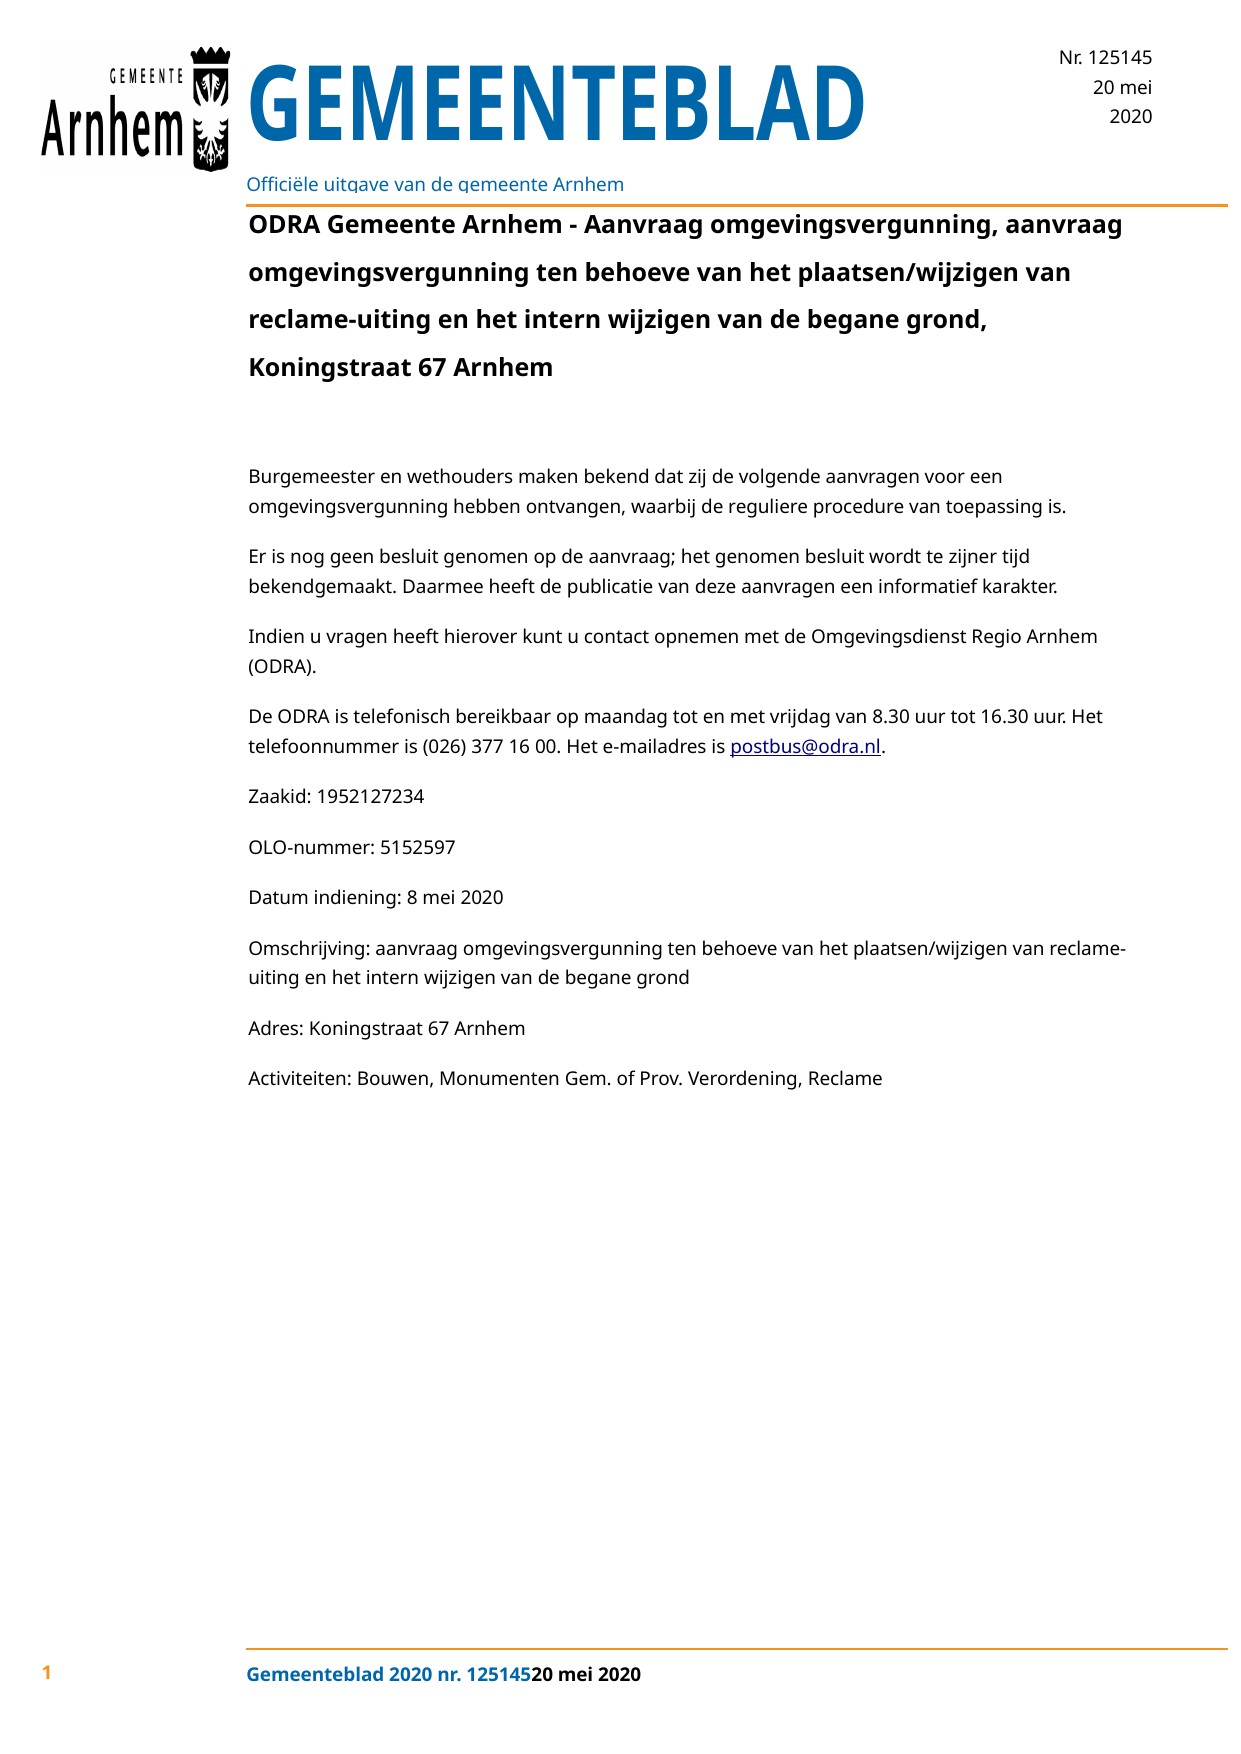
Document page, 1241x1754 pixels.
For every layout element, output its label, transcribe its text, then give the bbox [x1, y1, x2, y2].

text Activiteiten: Bouwen, Monumenten Gem. of Prov. Verordening, Reclame [248, 1065, 1152, 1091]
text Burgemeester en wethouders maken bekend dat zij de volgende aanvragen voor een omgevingsvergunning hebben ontvangen, waarbij de reguliere procedure van toepassing is. [248, 463, 1152, 519]
text Er is nog geen besluit genomen op de aanvraag; het genomen besluit wordt te zijner tijd bekendgemaakt. Daarmee heeft de publicatie van deze aanvragen een informatief karakter. [248, 543, 1152, 599]
text Indien u vragen heeft hierover kunt u contact opnemen met de Omgevingsdienst Regio Arnhem (ODRA). [248, 623, 1152, 679]
picture [41, 47, 231, 172]
text Zaakid: 1952127234 [248, 783, 1152, 809]
text Adres: Koningstraat 67 Arnhem [248, 1015, 1152, 1041]
text Datum indiening: 8 mei 2020 [248, 884, 1152, 910]
text Omschrijving: aanvraag omgevingsvergunning ten behoeve van het plaatsen/wijzigen van reclame-uiting en het intern wijzigen van de begane grond [248, 935, 1152, 990]
text ODRA Gemeente Arnhem - Aanvraag omgevingsvergunning, aanvraag omgevingsvergunning ten behoeve van het plaatsen/wijzigen van reclame-uiting en het intern wijzigen van de begane grond, Koningstraat 67 Arnhem [248, 207, 1152, 384]
text OLO-nummer: 5152597 [248, 834, 1152, 860]
text De ODRA is telefonisch bereikbaar op maandag tot en met vrijdag van 8.30 uur tot 16.30 uur. Het telefoonnummer is (026) 377 16 00. Het e-mailadres is postbus@odra.nl. [248, 703, 1152, 759]
